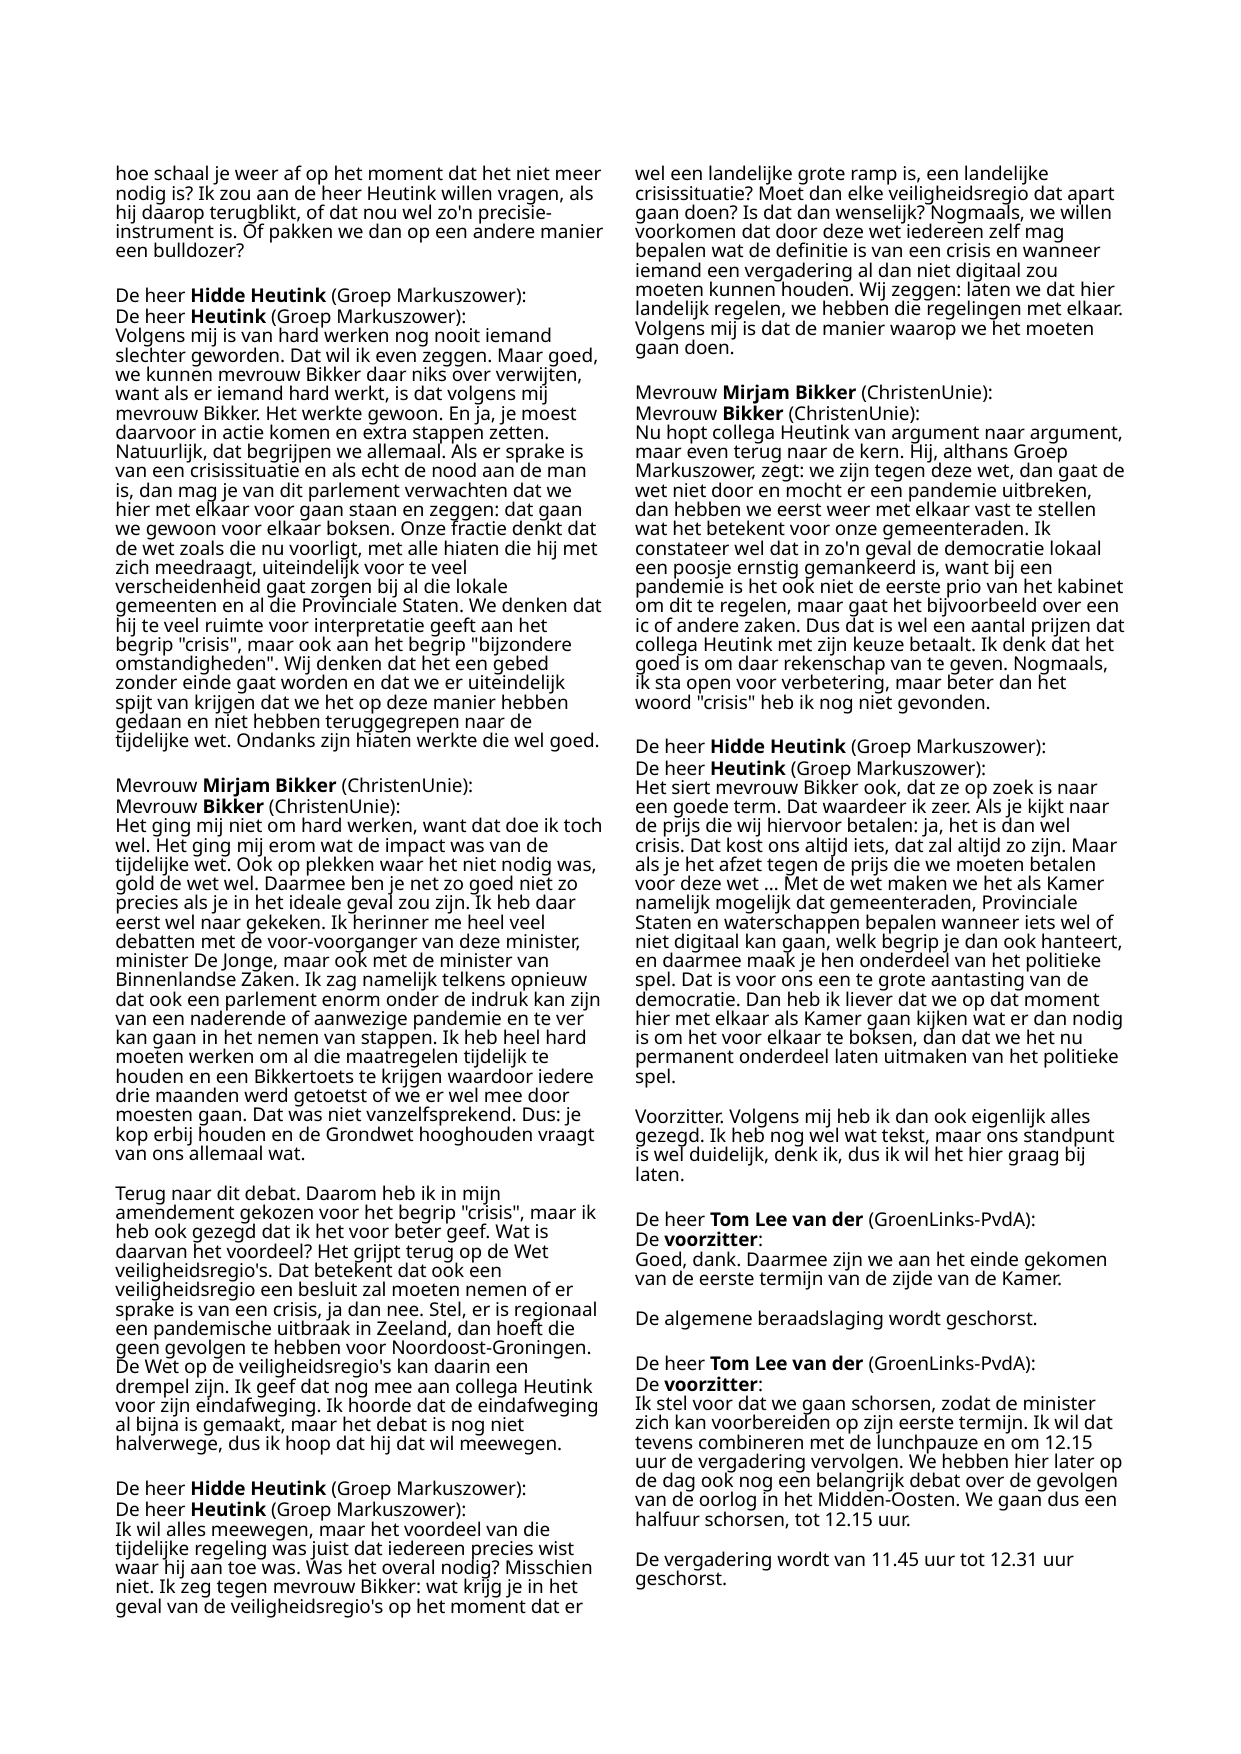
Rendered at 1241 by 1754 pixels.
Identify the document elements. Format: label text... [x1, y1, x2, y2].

text Mevrouw Mirjam Bikker (ChristenUnie): [635, 379, 1125, 404]
text Voorzitter. Volgens mij heb ik dan ook eigenlijk alles gezegd. Ik heb nog wel wat tekst, maar ons standpunt is wel duidelijk, denk ik, dus ik wil het hier graag bij laten. [635, 1108, 1125, 1185]
text De heer Hidde Heutink (Groep Markuszower): [115, 1476, 605, 1501]
text De heer Hidde Heutink (Groep Markuszower): [115, 282, 605, 308]
text Nu hopt collega Heutink van argument naar argument, maar even terug naar de kern. Hij, althans Groep Markuszower, zegt: we zijn tegen deze wet, dan gaat de wet niet door en mocht er een pandemie uitbreken, dan hebben we eerst weer met elkaar vast te stellen wat het betekent voor onze gemeenteraden. Ik constateer wel dat in zo'n geval de democratie lokaal een poosje ernstig gemankeerd is, want bij een pandemie is het ook niet de eerste prio van het kabinet om dit te regelen, maar gaat het bijvoorbeeld over een ic of andere zaken. Dus dat is wel een aantal prijzen dat collega Heutink met zijn keuze betaalt. Ik denk dat het goed is om daar rekenschap van te geven. Nogmaals, ik sta open voor verbetering, maar beter dan het woord "crisis" heb ik nog niet gevonden. [635, 424, 1125, 713]
text De heer Heutink (Groep Markuszower): [115, 308, 605, 327]
text Terug naar dit debat. Daarom heb ik in mijn amendement gekozen voor het begrip "crisis", maar ik heb ook gezegd dat ik het voor beter geef. Wat is daarvan het voordeel? Het grijpt terug op de Wet veiligheidsregio's. Dat betekent dat ook een veiligheidsregio een besluit zal moeten nemen of er sprake is van een crisis, ja dan nee. Stel, er is regionaal een pandemische uitbraak in Zeeland, dan hoeft die geen gevolgen te hebben voor Noordoost-Groningen. De Wet op de veiligheidsregio's kan daarin een drempel zijn. Ik geef dat nog mee aan collega Heutink voor zijn eindafweging. Ik hoorde dat de eindafweging al bijna is gemaakt, maar het debat is nog niet halverwege, dus ik hoop dat hij dat wil meewegen. [115, 1185, 605, 1455]
text Het ging mij niet om hard werken, want dat doe ik toch wel. Het ging mij erom wat de impact was van de tijdelijke wet. Ook op plekken waar het niet nodig was, gold de wet wel. Daarmee ben je net zo goed niet zo precies als je in het ideale geval zou zijn. Ik heb daar eerst wel naar gekeken. Ik herinner me heel veel debatten met de voor-voorganger van deze minister, minister De Jonge, maar ook met de minister van Binnenlandse Zaken. Ik zag namelijk telkens opnieuw dat ook een parlement enorm onder de indruk kan zijn van een naderende of aanwezige pandemie en te ver kan gaan in het nemen van stappen. Ik heb heel hard moeten werken om al die maatregelen tijdelijk te houden en een Bikkertoets te krijgen waardoor iedere drie maanden werd getoetst of we er wel mee door moesten gaan. Dat was niet vanzelfsprekend. Dus: je kop erbij houden en de Grondwet hooghouden vraagt van ons allemaal wat. [115, 817, 605, 1164]
text Goed, dank. Daarmee zijn we aan het einde gekomen van de eerste termijn van de zijde van de Kamer. [635, 1251, 1125, 1289]
text De heer Heutink (Groep Markuszower): [635, 759, 1125, 779]
text Volgens mij is van hard werken nog nooit iemand slechter geworden. Dat wil ik even zeggen. Maar goed, we kunnen mevrouw Bikker daar niks over verwijten, want als er iemand hard werkt, is dat volgens mij mevrouw Bikker. Het werkte gewoon. En ja, je moest daarvoor in actie komen en extra stappen zetten. Natuurlijk, dat begrijpen we allemaal. Als er sprake is van een crisissituatie en als echt de nood aan de man is, dan mag je van dit parlement verwachten dat we hier met elkaar voor gaan staan en zeggen: dat gaan we gewoon voor elkaar boksen. Onze fractie denkt dat de wet zoals die nu voorligt, met alle hiaten die hij met zich meedraagt, uiteindelijk voor te veel verscheidenheid gaat zorgen bij al die lokale gemeenten en al die Provinciale Staten. We denken dat hij te veel ruimte voor interpretatie geeft aan het begrip "crisis", maar ook aan het begrip "bijzondere omstandigheden". Wij denken dat het een gebed zonder einde gaat worden en dat we er uiteindelijk spijt van krijgen dat we het op deze manier hebben gedaan en niet hebben teruggegrepen naar de tijdelijke wet. Ondanks zijn hiaten werkte die wel goed. [115, 327, 605, 751]
text Mevrouw Mirjam Bikker (ChristenUnie): [115, 772, 605, 798]
text De heer Tom Lee van der (GroenLinks-PvdA): [635, 1350, 1125, 1376]
text Het siert mevrouw Bikker ook, dat ze op zoek is naar een goede term. Dat waardeer ik zeer. Als je kijkt naar de prijs die wij hiervoor betalen: ja, het is dan wel crisis. Dat kost ons altijd iets, dat zal altijd zo zijn. Maar als je het afzet tegen de prijs die we moeten betalen voor deze wet … Met de wet maken we het als Kamer namelijk mogelijk dat gemeenteraden, Provinciale Staten en waterschappen bepalen wanneer iets wel of niet digitaal kan gaan, welk begrip je dan ook hanteert, en daarmee maak je hen onderdeel van het politieke spel. Dat is voor ons een te grote aantasting van de democratie. Dan heb ik liever dat we op dat moment hier met elkaar als Kamer gaan kijken wat er dan nodig is om het voor elkaar te boksen, dan dat we het nu permanent onderdeel laten uitmaken van het politieke spel. [635, 779, 1125, 1087]
text hoe schaal je weer af op het moment dat het niet meer nodig is? Ik zou aan de heer Heutink willen vragen, als hij daarop terugblikt, of dat nou wel zo'n precisie-instrument is. Of pakken we dan op een andere manier een bulldozer? [115, 165, 605, 262]
text De voorzitter: [635, 1376, 1125, 1395]
text Mevrouw Bikker (ChristenUnie): [115, 798, 605, 817]
text Ik wil alles meewegen, maar het voordeel van die tijdelijke regeling was juist dat iedereen precies wist waar hij aan toe was. Was het overal nodig? Misschien niet. Ik zeg tegen mevrouw Bikker: wat krijg je in het geval van de veiligheidsregio's op het moment dat er [115, 1521, 605, 1617]
text Mevrouw Bikker (ChristenUnie): [635, 404, 1125, 424]
text Ik stel voor dat we gaan schorsen, zodat de minister zich kan voorbereiden op zijn eerste termijn. Ik wil dat tevens combineren met de lunchpauze en om 12.15 uur de vergadering vervolgen. We hebben hier later op de dag ook nog een belangrijk debat over de gevolgen van de oorlog in het Midden-Oosten. We gaan dus een halfuur schorsen, tot 12.15 uur. [635, 1395, 1125, 1530]
text De vergadering wordt van 11.45 uur tot 12.31 uur geschorst. [635, 1551, 1125, 1589]
text De voorzitter: [635, 1231, 1125, 1251]
text De algemene beraadslaging wordt geschorst. [635, 1310, 1125, 1329]
text wel een landelijke grote ramp is, een landelijke crisissituatie? Moet dan elke veiligheidsregio dat apart gaan doen? Is dat dan wenselijk? Nogmaals, we willen voorkomen dat door deze wet iedereen zelf mag bepalen wat de definitie is van een crisis en wanneer iemand een vergadering al dan niet digitaal zou moeten kunnen houden. Wij zeggen: laten we dat hier landelijk regelen, we hebben die regelingen met elkaar. Volgens mij is dat de manier waarop we het moeten gaan doen. [635, 165, 1125, 358]
text De heer Hidde Heutink (Groep Markuszower): [635, 734, 1125, 759]
text De heer Heutink (Groep Markuszower): [115, 1501, 605, 1521]
text De heer Tom Lee van der (GroenLinks-PvdA): [635, 1206, 1125, 1231]
